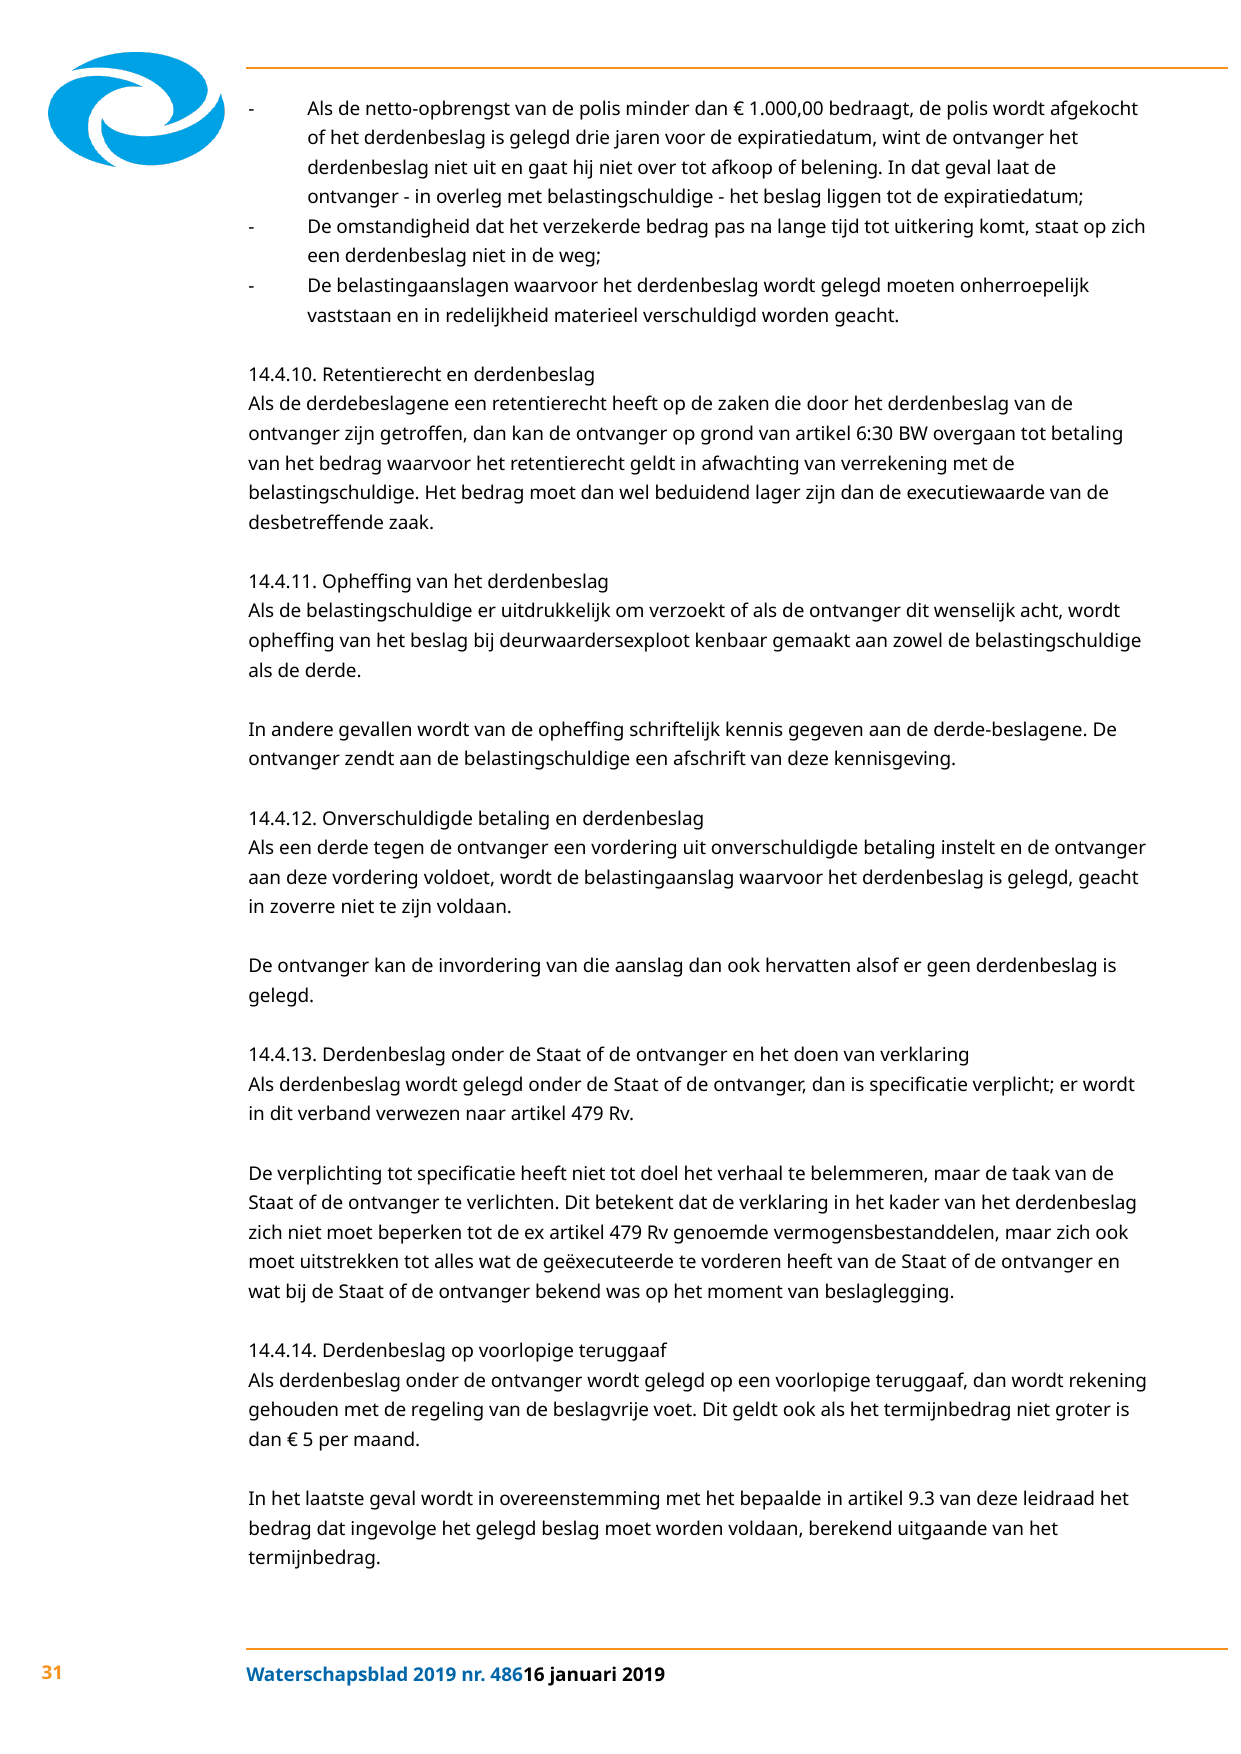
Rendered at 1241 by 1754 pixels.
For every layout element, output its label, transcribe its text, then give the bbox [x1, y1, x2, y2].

text 14.4.10. Retentierecht en derdenbeslag [248, 361, 1152, 387]
text Als derdenbeslag onder de ontvanger wordt gelegd op een voorlopige teruggaaf, dan wordt rekening gehouden met de regeling van de beslagvrije voet. Dit geldt ook als het termijnbedrag niet groter is dan € 5 per maand. [248, 1367, 1152, 1452]
list Als de netto-opbrengst van de polis minder dan € 1.000,00 bedraagt, de polis wordt afgekocht of het derdenbeslag is gelegd drie jaren voor de expiratiedatum, wint de ontvanger het derdenbeslag niet uit en gaat hij niet over tot afkoop of belening. In dat geval laat de ontvanger - in overleg met belastingschuldige - het beslag liggen tot de expiratiedatum; [248, 95, 1152, 209]
picture [41, 47, 231, 172]
text Als de belastingschuldige er uitdrukkelijk om verzoekt of als de ontvanger dit wenselijk acht, wordt opheffing van het beslag bij deurwaardersexploot kenbaar gemaakt aan zowel de belastingschuldige als de derde. [248, 598, 1152, 683]
text Als de derdebeslagene een retentierecht heeft op de zaken die door het derdenbeslag van de ontvanger zijn getroffen, dan kan de ontvanger op grond van artikel 6:30 BW overgaan tot betaling van het bedrag waarvoor het retentierecht geldt in afwachting van verrekening met de belastingschuldige. Het bedrag moet dan wel beduidend lager zijn dan de executiewaarde van de desbetreffende zaak. [248, 391, 1152, 535]
text 14.4.11. Opheffing van het derdenbeslag [248, 568, 1152, 594]
text Als een derde tegen de ontvanger een vordering uit onverschuldigde betaling instelt en de ontvanger aan deze vordering voldoet, wordt de belastingaanslag waarvoor het derdenbeslag is gelegd, geacht in zoverre niet te zijn voldaan. [248, 834, 1152, 919]
list De belastingaanslagen waarvoor het derdenbeslag wordt gelegd moeten onherroepelijk vaststaan en in redelijkheid materieel verschuldigd worden geacht. [248, 272, 1152, 328]
text Als derdenbeslag wordt gelegd onder de Staat of de ontvanger, dan is specificatie verplicht; er wordt in dit verband verwezen naar artikel 479 Rv. [248, 1071, 1152, 1126]
text In andere gevallen wordt van de opheffing schriftelijk kennis gegeven aan de derde-beslagene. De ontvanger zendt aan de belastingschuldige een afschrift van deze kennisgeving. [248, 716, 1152, 771]
text 14.4.13. Derdenbeslag onder de Staat of de ontvanger en het doen van verklaring [248, 1041, 1152, 1067]
text 14.4.14. Derdenbeslag op voorlopige teruggaaf [248, 1337, 1152, 1363]
text De ontvanger kan de invordering van die aanslag dan ook hervatten alsof er geen derdenbeslag is gelegd. [248, 953, 1152, 1008]
text 14.4.12. Onverschuldigde betaling en derdenbeslag [248, 805, 1152, 831]
list De omstandigheid dat het verzekerde bedrag pas na lange tijd tot uitkering komt, staat op zich een derdenbeslag niet in de weg; [248, 213, 1152, 268]
text In het laatste geval wordt in overeenstemming met het bepaalde in artikel 9.3 van deze leidraad het bedrag dat ingevolge het gelegd beslag moet worden voldaan, berekend uitgaande van het termijnbedrag. [248, 1485, 1152, 1570]
text De verplichting tot specificatie heeft niet tot doel het verhaal te belemmeren, maar de taak van de Staat of de ontvanger te verlichten. Dit betekent dat de verklaring in het kader van het derdenbeslag zich niet moet beperken tot de ex artikel 479 Rv genoemde vermogensbestanddelen, maar zich ook moet uitstrekken tot alles wat de geëxecuteerde te vorderen heeft van de Staat of de ontvanger en wat bij de Staat of de ontvanger bekend was op het moment van beslaglegging. [248, 1160, 1152, 1304]
